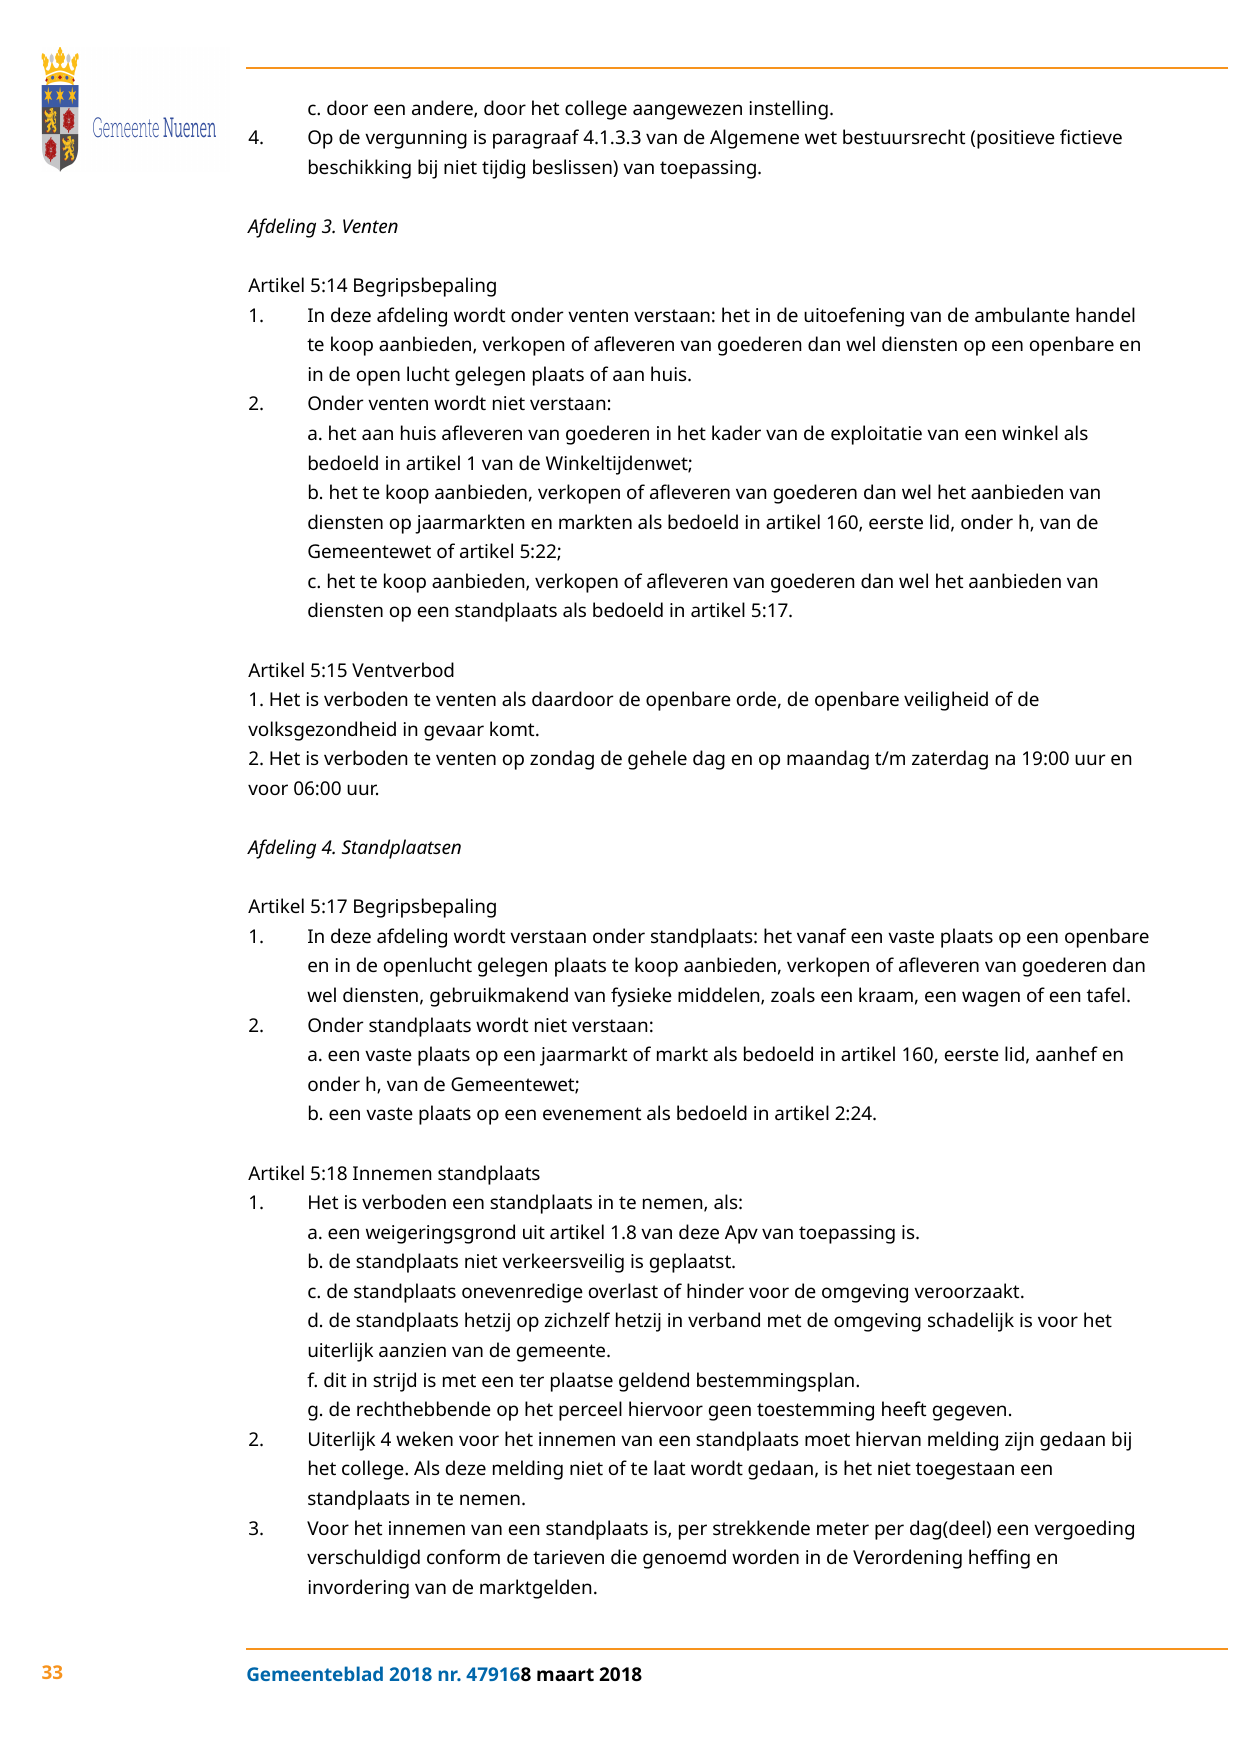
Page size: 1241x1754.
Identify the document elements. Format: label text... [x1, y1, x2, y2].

list In deze afdeling wordt onder venten verstaan: het in de uitoefening van de ambulante handel te koop aanbieden, verkopen of afleveren van goederen dan wel diensten op een openbare en in de open lucht gelegen plaats of aan huis. [248, 302, 1152, 387]
list In deze afdeling wordt verstaan onder standplaats: het vanaf een vaste plaats op een openbare en in de openlucht gelegen plaats te koop aanbieden, verkopen of afleveren van goederen dan wel diensten, gebruikmakend van fysieke middelen, zoals een kraam, een wagen of een tafel. [248, 923, 1152, 1008]
list g. de rechthebbende op het perceel hiervoor geen toestemming heeft gegeven. [248, 1396, 1152, 1422]
text Artikel 5:18 Innemen standplaats [248, 1160, 1152, 1186]
list b. de standplaats niet verkeersveilig is geplaatst. [248, 1248, 1152, 1274]
list a. een weigeringsgrond uit artikel 1.8 van deze Apv van toepassing is. [248, 1219, 1152, 1245]
list a. het aan huis afleveren van goederen in het kader van de exploitatie van een winkel als bedoeld in artikel 1 van de Winkeltijdenwet; [248, 420, 1152, 476]
list a. een vaste plaats op een jaarmarkt of markt als bedoeld in artikel 160, eerste lid, aanhef en onder h, van de Gemeentewet; [248, 1041, 1152, 1097]
list Onder standplaats wordt niet verstaan: [248, 1012, 1152, 1038]
list c. het te koop aanbieden, verkopen of afleveren van goederen dan wel het aanbieden van diensten op een standplaats als bedoeld in artikel 5:17. [248, 568, 1152, 623]
list Op de vergunning is paragraaf 4.1.3.3 van de Algemene wet bestuursrecht (positieve fictieve beschikking bij niet tijdig beslissen) van toepassing. [248, 124, 1152, 180]
list f. dit in strijd is met een ter plaatse geldend bestemmingsplan. [248, 1367, 1152, 1393]
list Uiterlijk 4 weken voor het innemen van een standplaats moet hiervan melding zijn gedaan bij het college. Als deze melding niet of te laat wordt gedaan, is het niet toegestaan een standplaats in te nemen. [248, 1426, 1152, 1511]
text 2. Het is verboden te venten op zondag de gehele dag en op maandag t/m zaterdag na 19:00 uur en voor 06:00 uur. [248, 746, 1152, 801]
list c. de standplaats onevenredige overlast of hinder voor de omgeving veroorzaakt. [248, 1278, 1152, 1304]
list c. door een andere, door het college aangewezen instelling. [248, 95, 1152, 121]
text Artikel 5:17 Begripsbepaling [248, 893, 1152, 919]
list Onder venten wordt niet verstaan: [248, 391, 1152, 416]
text Afdeling 3. Venten [248, 213, 1152, 239]
text Afdeling 4. Standplaatsen [248, 834, 1152, 860]
list b. het te koop aanbieden, verkopen of afleveren van goederen dan wel het aanbieden van diensten op jaarmarkten en markten als bedoeld in artikel 160, eerste lid, onder h, van de Gemeentewet of artikel 5:22; [248, 479, 1152, 564]
list Het is verboden een standplaats in te nemen, als: [248, 1189, 1152, 1215]
list d. de standplaats hetzij op zichzelf hetzij in verband met de omgeving schadelijk is voor het uiterlijk aanzien van de gemeente. [248, 1308, 1152, 1363]
text 1. Het is verboden te venten als daardoor de openbare orde, de openbare veiligheid of de volksgezondheid in gevaar komt. [248, 686, 1152, 742]
text Artikel 5:14 Begripsbepaling [248, 272, 1152, 298]
list b. een vaste plaats op een evenement als bedoeld in artikel 2:24. [248, 1101, 1152, 1126]
text Artikel 5:15 Ventverbod [248, 657, 1152, 683]
list Voor het innemen van een standplaats is, per strekkende meter per dag(deel) een vergoeding verschuldigd conform de tarieven die genoemd worden in de Verordening heffing en invordering van de marktgelden. [248, 1515, 1152, 1600]
picture [41, 47, 231, 172]
